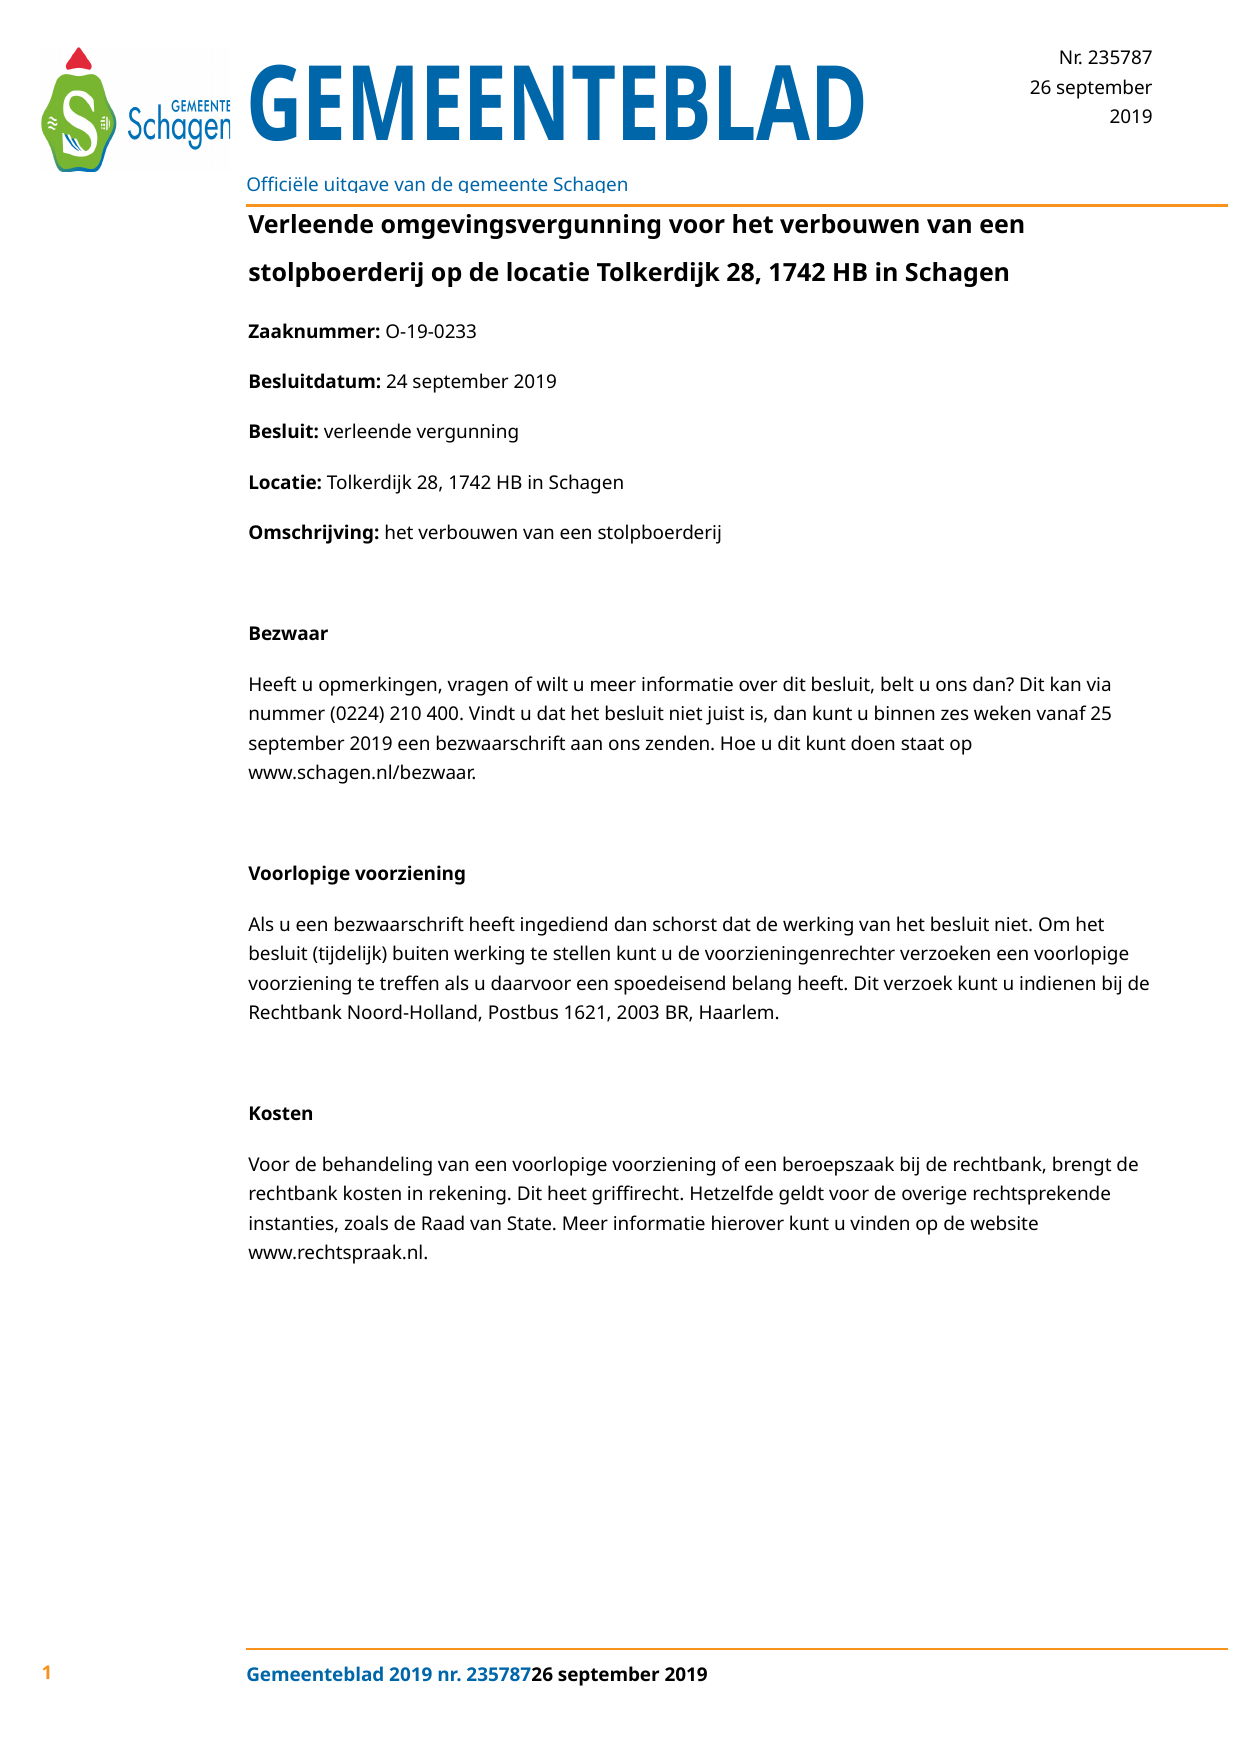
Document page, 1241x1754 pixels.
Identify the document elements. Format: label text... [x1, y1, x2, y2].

text Besluit: verleende vergunning [248, 419, 1152, 444]
text Besluitdatum: 24 september 2019 [248, 368, 1152, 394]
text Als u een bezwaarschrift heeft ingediend dan schorst dat de werking van het besluit niet. Om het besluit (tijdelijk) buiten werking te stellen kunt u de voorzieningenrechter verzoeken een voorlopige voorziening te treffen als u daarvoor een spoedeisend belang heeft. Dit verzoek kunt u indienen bij de Rechtbank Noord-Holland, Postbus 1621, 2003 BR, Haarlem. [248, 911, 1152, 1025]
text Verleende omgevingsvergunning voor het verbouwen van een stolpboerderij op de locatie Tolkerdijk 28, 1742 HB in Schagen [248, 207, 1152, 288]
text Bezwaar [248, 620, 1152, 646]
text Heeft u opmerkingen, vragen of wilt u meer informatie over dit besluit, belt u ons dan? Dit kan via nummer (0224) 210 400. Vindt u dat het besluit niet juist is, dan kunt u binnen zes weken vanaf 25 september 2019 een bezwaarschrift aan ons zenden. Hoe u dit kunt doen staat op www.schagen.nl/bezwaar. [248, 671, 1152, 785]
text Voor de behandeling van een voorlopige voorziening of een beroepszaak bij de rechtbank, brengt de rechtbank kosten in rekening. Dit heet griffirecht. Hetzelfde geldt voor de overige rechtsprekende instanties, zoals de Raad van State. Meer informatie hierover kunt u vinden op de website www.rechtspraak.nl. [248, 1151, 1152, 1265]
picture [41, 47, 231, 172]
text Kosten [248, 1100, 1152, 1126]
text Omschrijving: het verbouwen van een stolpboerderij [248, 519, 1152, 545]
text Zaaknummer: O-19-0233 [248, 318, 1152, 344]
text Voorlopige voorziening [248, 860, 1152, 886]
text Locatie: Tolkerdijk 28, 1742 HB in Schagen [248, 469, 1152, 495]
